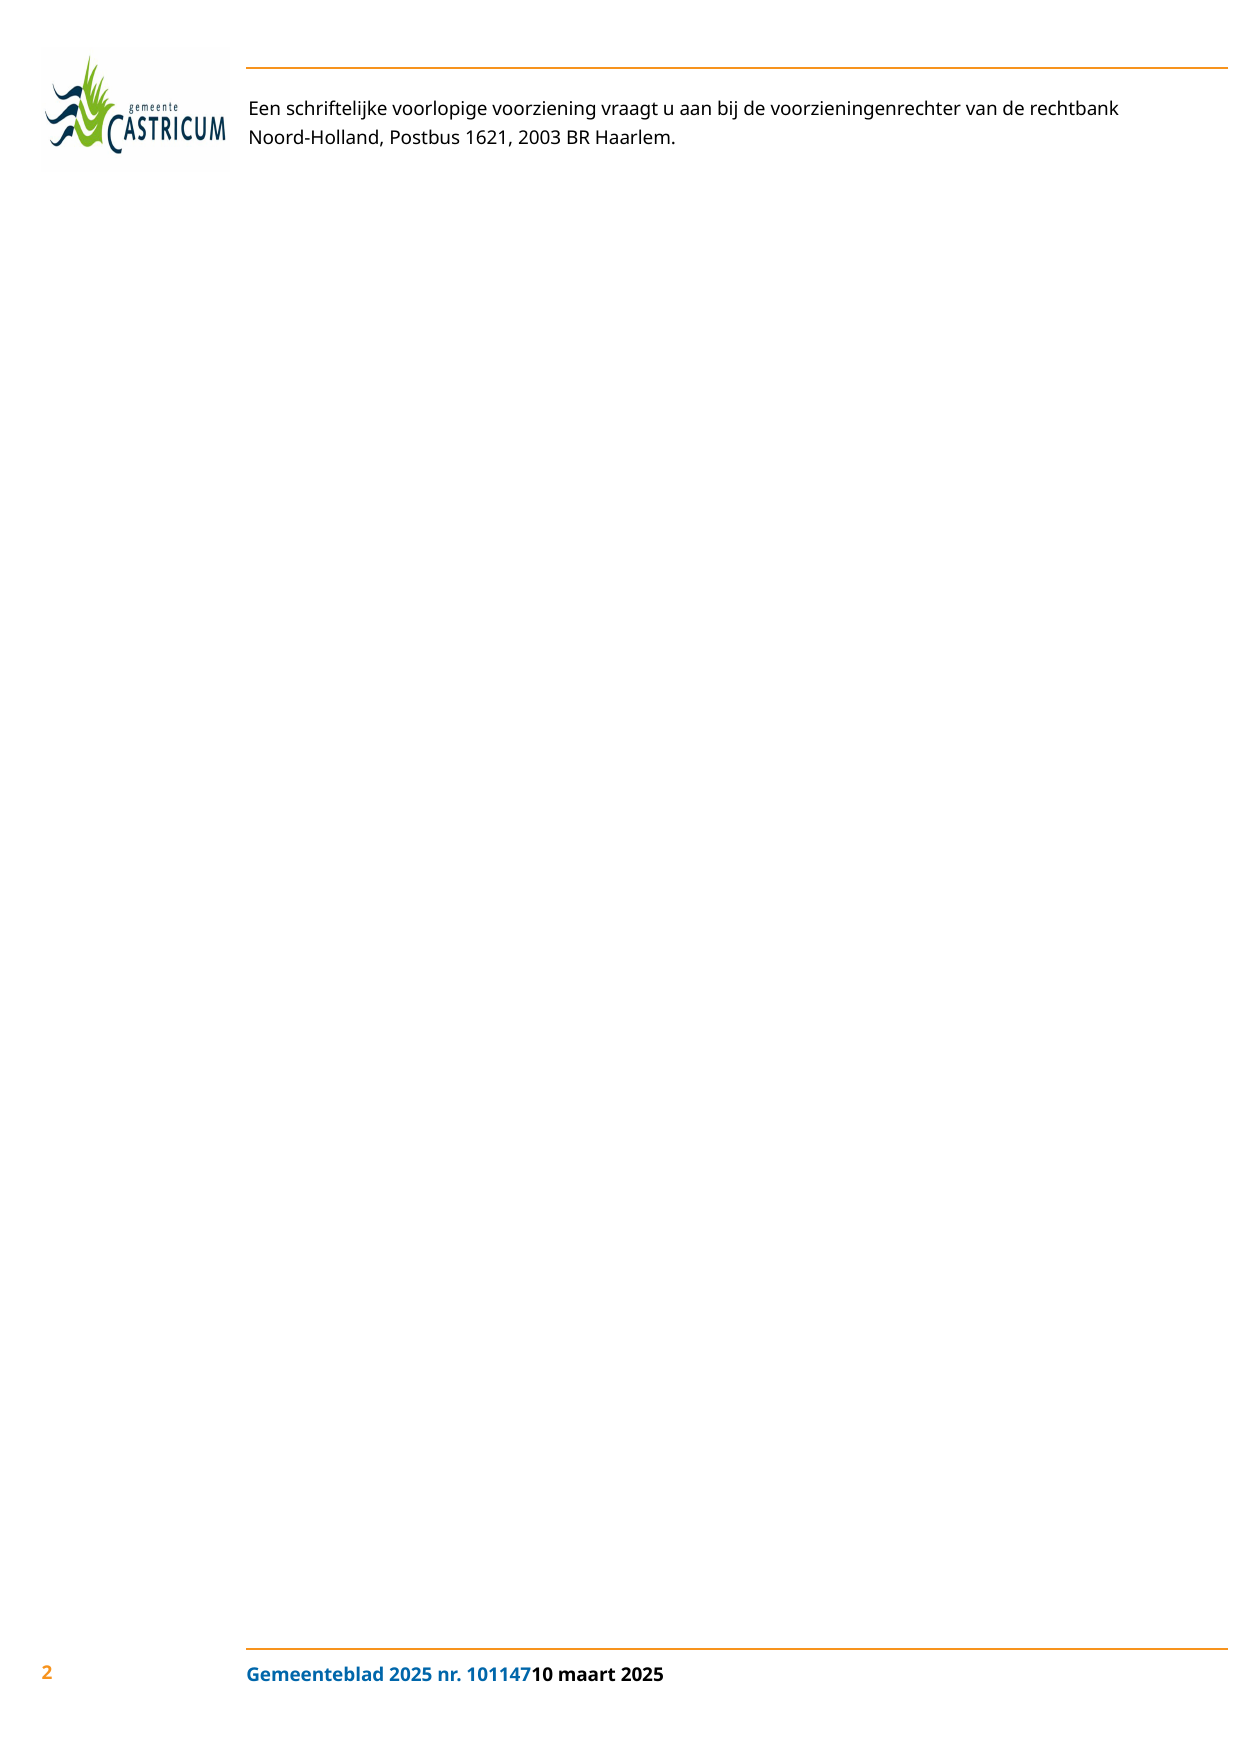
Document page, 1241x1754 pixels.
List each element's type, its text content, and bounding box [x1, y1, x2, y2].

text Een schriftelijke voorlopige voorziening vraagt u aan bij de voorzieningenrechter van de rechtbank Noord-Holland, Postbus 1621, 2003 BR Haarlem. [248, 95, 1152, 150]
picture [41, 47, 231, 172]
